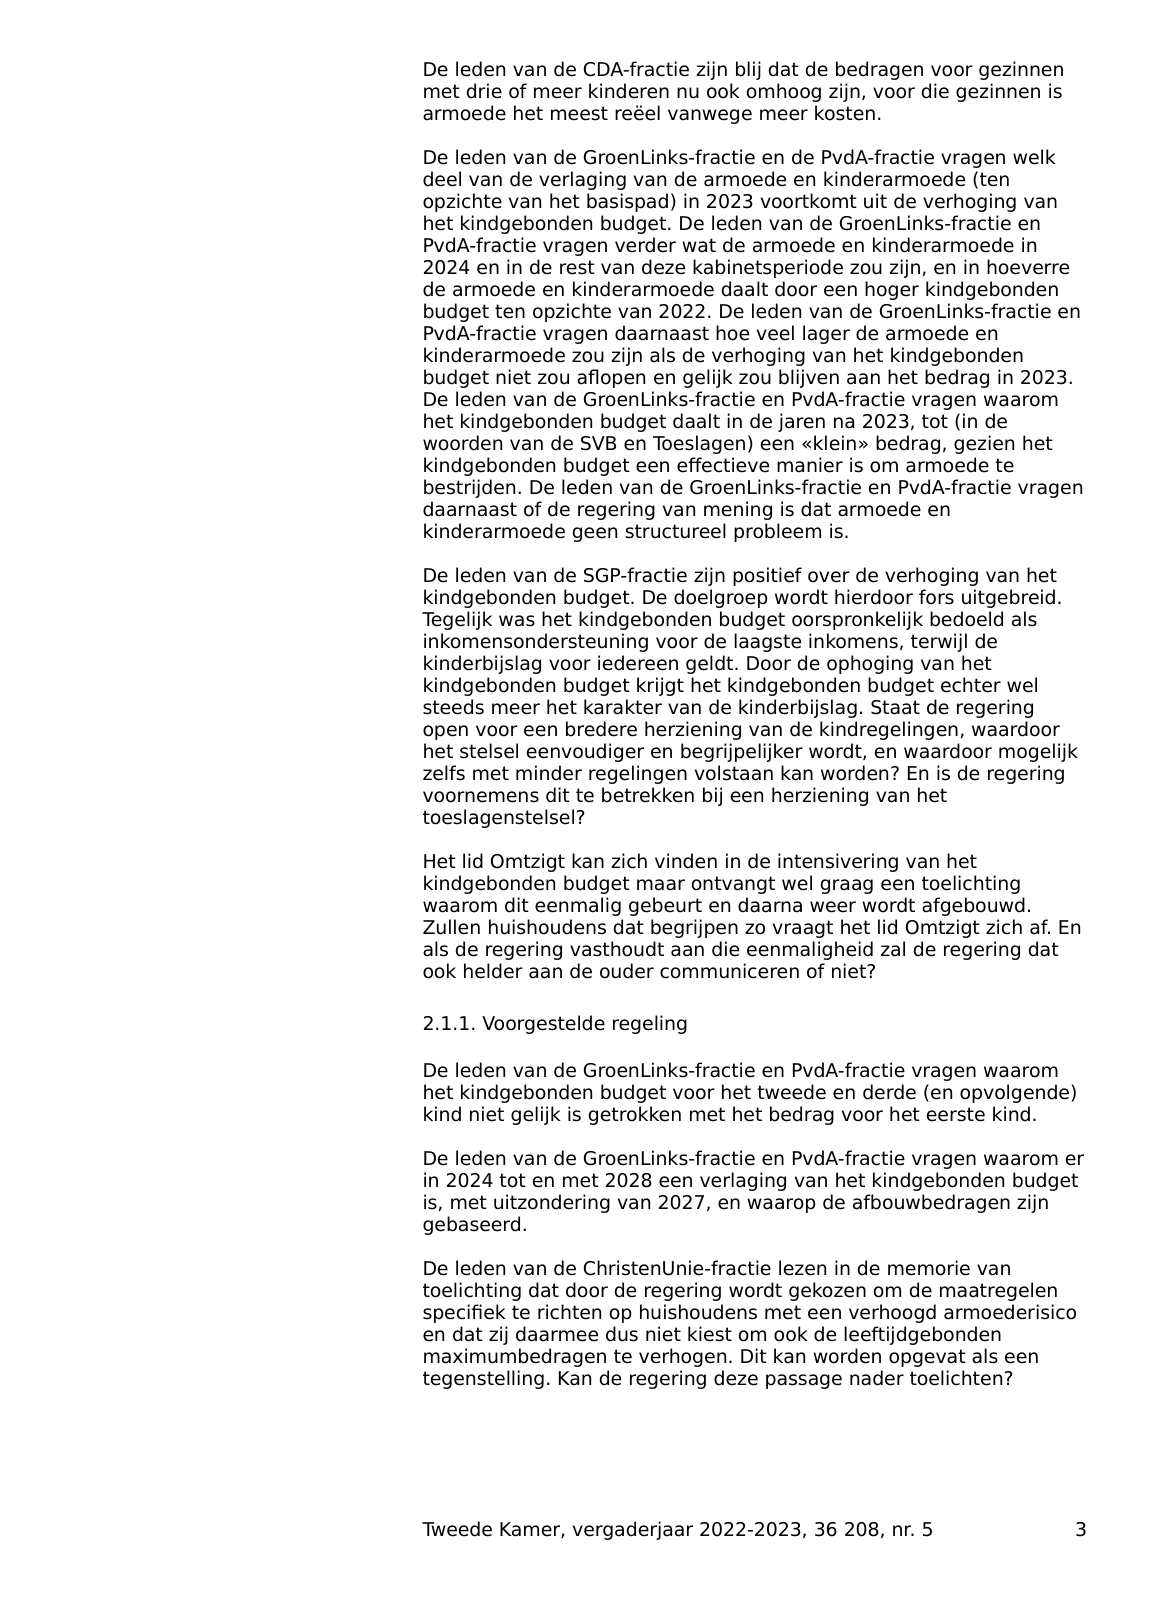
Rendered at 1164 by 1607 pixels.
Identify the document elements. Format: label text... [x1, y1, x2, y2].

subtitle 2.1.1. Voorgestelde regeling [422, 1013, 1087, 1035]
text De leden van de GroenLinks-fractie en de PvdA-fractie vragen welk deel van de verlaging van de armoede en kinderarmoede (ten opzichte van het basispad) in 2023 voortkomt uit de verhoging van het kindgebonden budget. De leden van de GroenLinks-fractie en PvdA-fractie vragen verder wat de armoede en kinderarmoede in 2024 en in de rest van deze kabinetsperiode zou zijn, en in hoeverre de armoede en kinderarmoede daalt door een hoger kindgebonden budget ten opzichte van 2022. De leden van de GroenLinks-fractie en PvdA-fractie vragen daarnaast hoe veel lager de armoede en kinderarmoede zou zijn als de verhoging van het kindgebonden budget niet zou aflopen en gelijk zou blijven aan het bedrag in 2023. De leden van de GroenLinks-fractie en PvdA-fractie vragen waarom het kindgebonden budget daalt in de jaren na 2023, tot (in de woorden van de SVB en Toeslagen) een «klein» bedrag, gezien het kindgebonden budget een effectieve manier is om armoede te bestrijden. De leden van de GroenLinks-fractie en PvdA-fractie vragen daarnaast of de regering van mening is dat armoede en kinderarmoede geen structureel probleem is. [422, 147, 1087, 543]
text De leden van de SGP-fractie zijn positief over de verhoging van het kindgebonden budget. De doelgroep wordt hierdoor fors uitgebreid. Tegelijk was het kindgebonden budget oorspronkelijk bedoeld als inkomensondersteuning voor de laagste inkomens, terwijl de kinderbijslag voor iedereen geldt. Door de ophoging van het kindgebonden budget krijgt het kindgebonden budget echter wel steeds meer het karakter van de kinderbijslag. Staat de regering open voor een bredere herziening van de kindregelingen, waardoor het stelsel eenvoudiger en begrijpelijker wordt, en waardoor mogelijk zelfs met minder regelingen volstaan kan worden? En is de regering voornemens dit te betrekken bij een herziening van het toeslagenstelsel? [422, 565, 1087, 829]
text De leden van de ChristenUnie-fractie lezen in de memorie van toelichting dat door de regering wordt gekozen om de maatregelen specifiek te richten op huishoudens met een verhoogd armoederisico en dat zij daarmee dus niet kiest om ook de leeftijdgebonden maximumbedragen te verhogen. Dit kan worden opgevat als een tegenstelling. Kan de regering deze passage nader toelichten? [422, 1258, 1087, 1390]
text De leden van de GroenLinks-fractie en PvdA-fractie vragen waarom het kindgebonden budget voor het tweede en derde (en opvolgende) kind niet gelijk is getrokken met het bedrag voor het eerste kind. [422, 1060, 1087, 1126]
text Het lid Omtzigt kan zich vinden in de intensivering van het kindgebonden budget maar ontvangt wel graag een toelichting waarom dit eenmalig gebeurt en daarna weer wordt afgebouwd. Zullen huishoudens dat begrijpen zo vraagt het lid Omtzigt zich af. En als de regering vasthoudt aan die eenmaligheid zal de regering dat ook helder aan de ouder communiceren of niet? [422, 851, 1087, 983]
text De leden van de GroenLinks-fractie en PvdA-fractie vragen waarom er in 2024 tot en met 2028 een verlaging van het kindgebonden budget is, met uitzondering van 2027, en waarop de afbouwbedragen zijn gebaseerd. [422, 1148, 1087, 1236]
text De leden van de CDA-fractie zijn blij dat de bedragen voor gezinnen met drie of meer kinderen nu ook omhoog zijn, voor die gezinnen is armoede het meest reëel vanwege meer kosten. [422, 59, 1087, 125]
